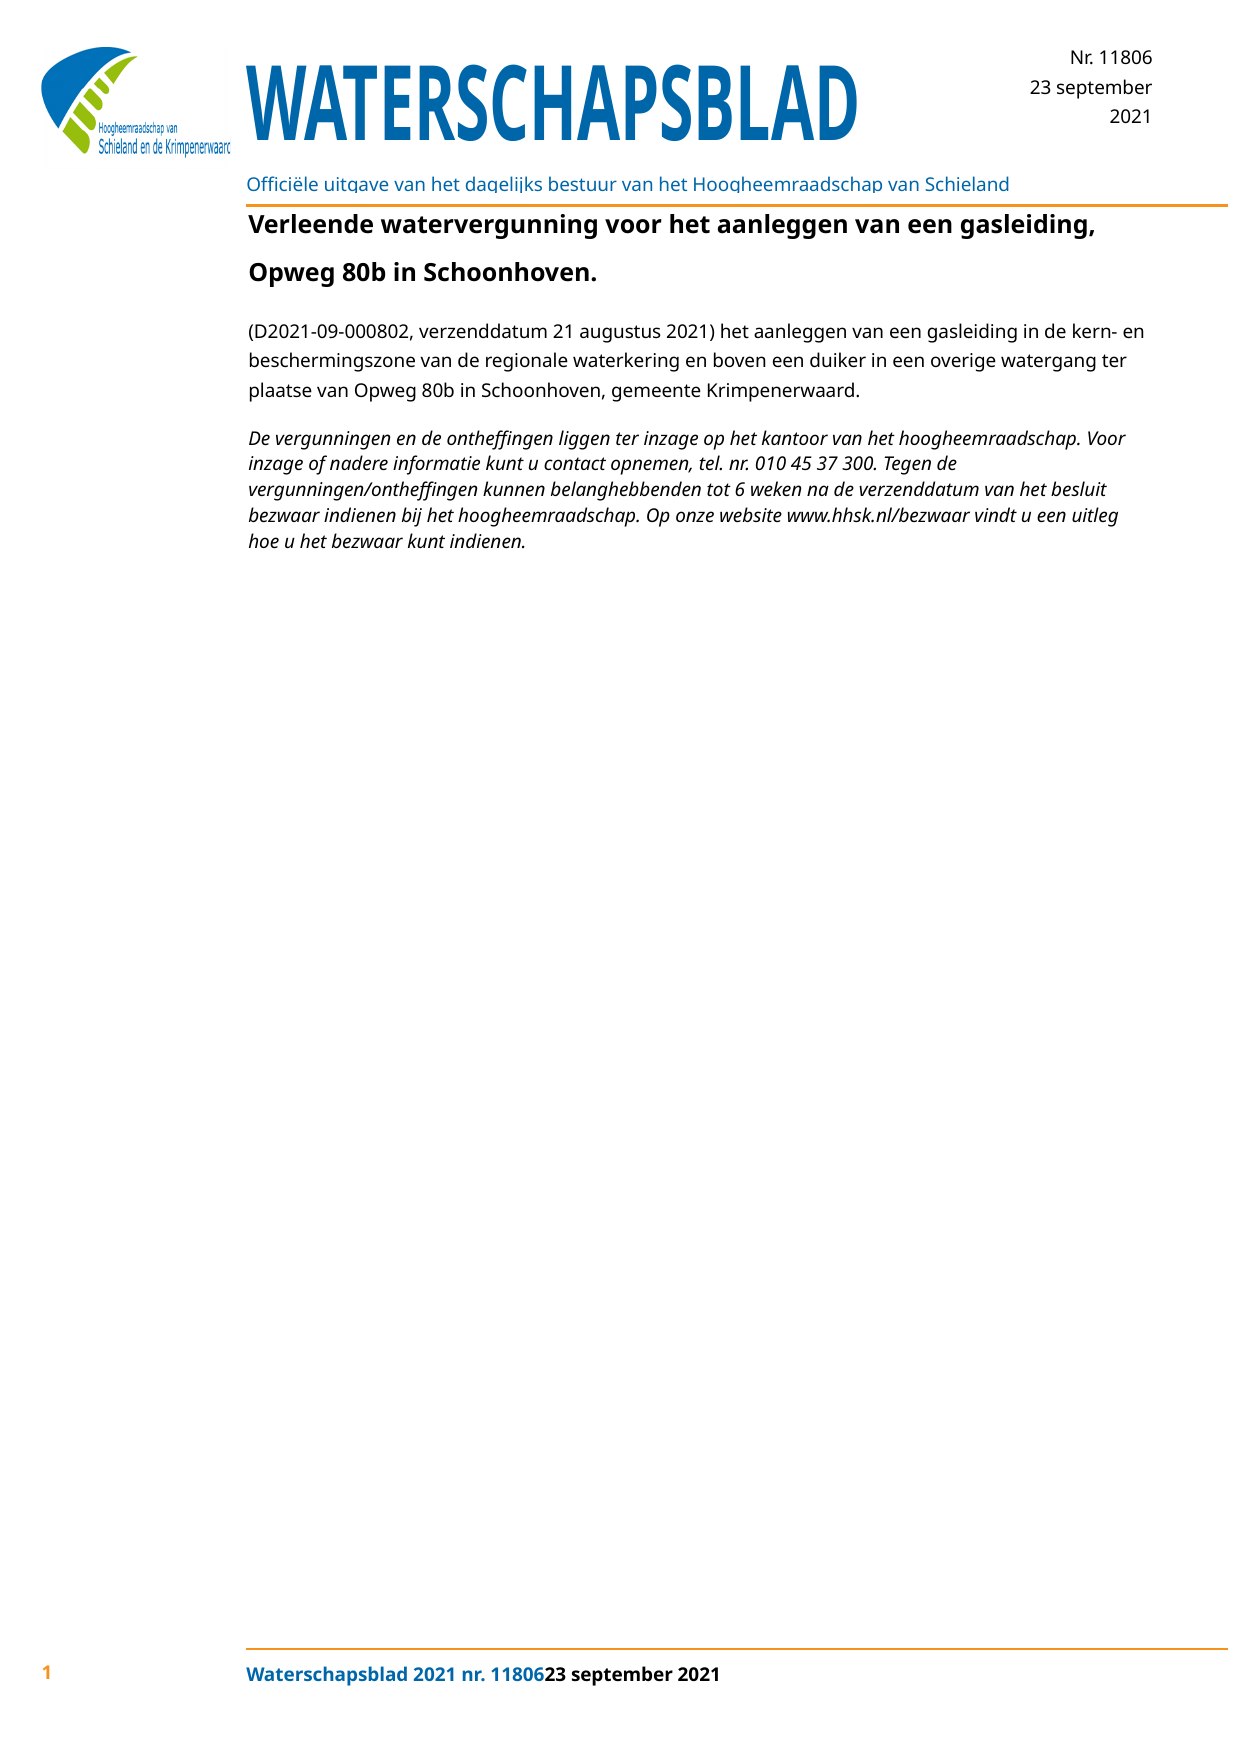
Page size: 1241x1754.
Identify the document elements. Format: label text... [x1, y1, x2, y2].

text (D2021-09-000802, verzenddatum 21 augustus 2021) het aanleggen van een gasleiding in de kern- en beschermingszone van de regionale waterkering en boven een duiker in een overige watergang ter plaatse van Opweg 80b in Schoonhoven, gemeente Krimpenerwaard. [248, 318, 1152, 403]
picture [41, 47, 231, 172]
text Verleende watervergunning voor het aanleggen van een gasleiding, Opweg 80b in Schoonhoven. [248, 207, 1152, 288]
text De vergunningen en de ontheffingen liggen ter inzage op het kantoor van het hoogheemraadschap. Voor inzage of nadere informatie kunt u contact opnemen, tel. nr. 010 45 37 300. Tegen de vergunningen/ontheffingen kunnen belanghebbenden tot 6 weken na de verzenddatum van het besluit bezwaar indienen bij het hoogheemraadschap. Op onze website www.hhsk.nl/bezwaar vindt u een uitleg hoe u het bezwaar kunt indienen. [248, 425, 1152, 553]
